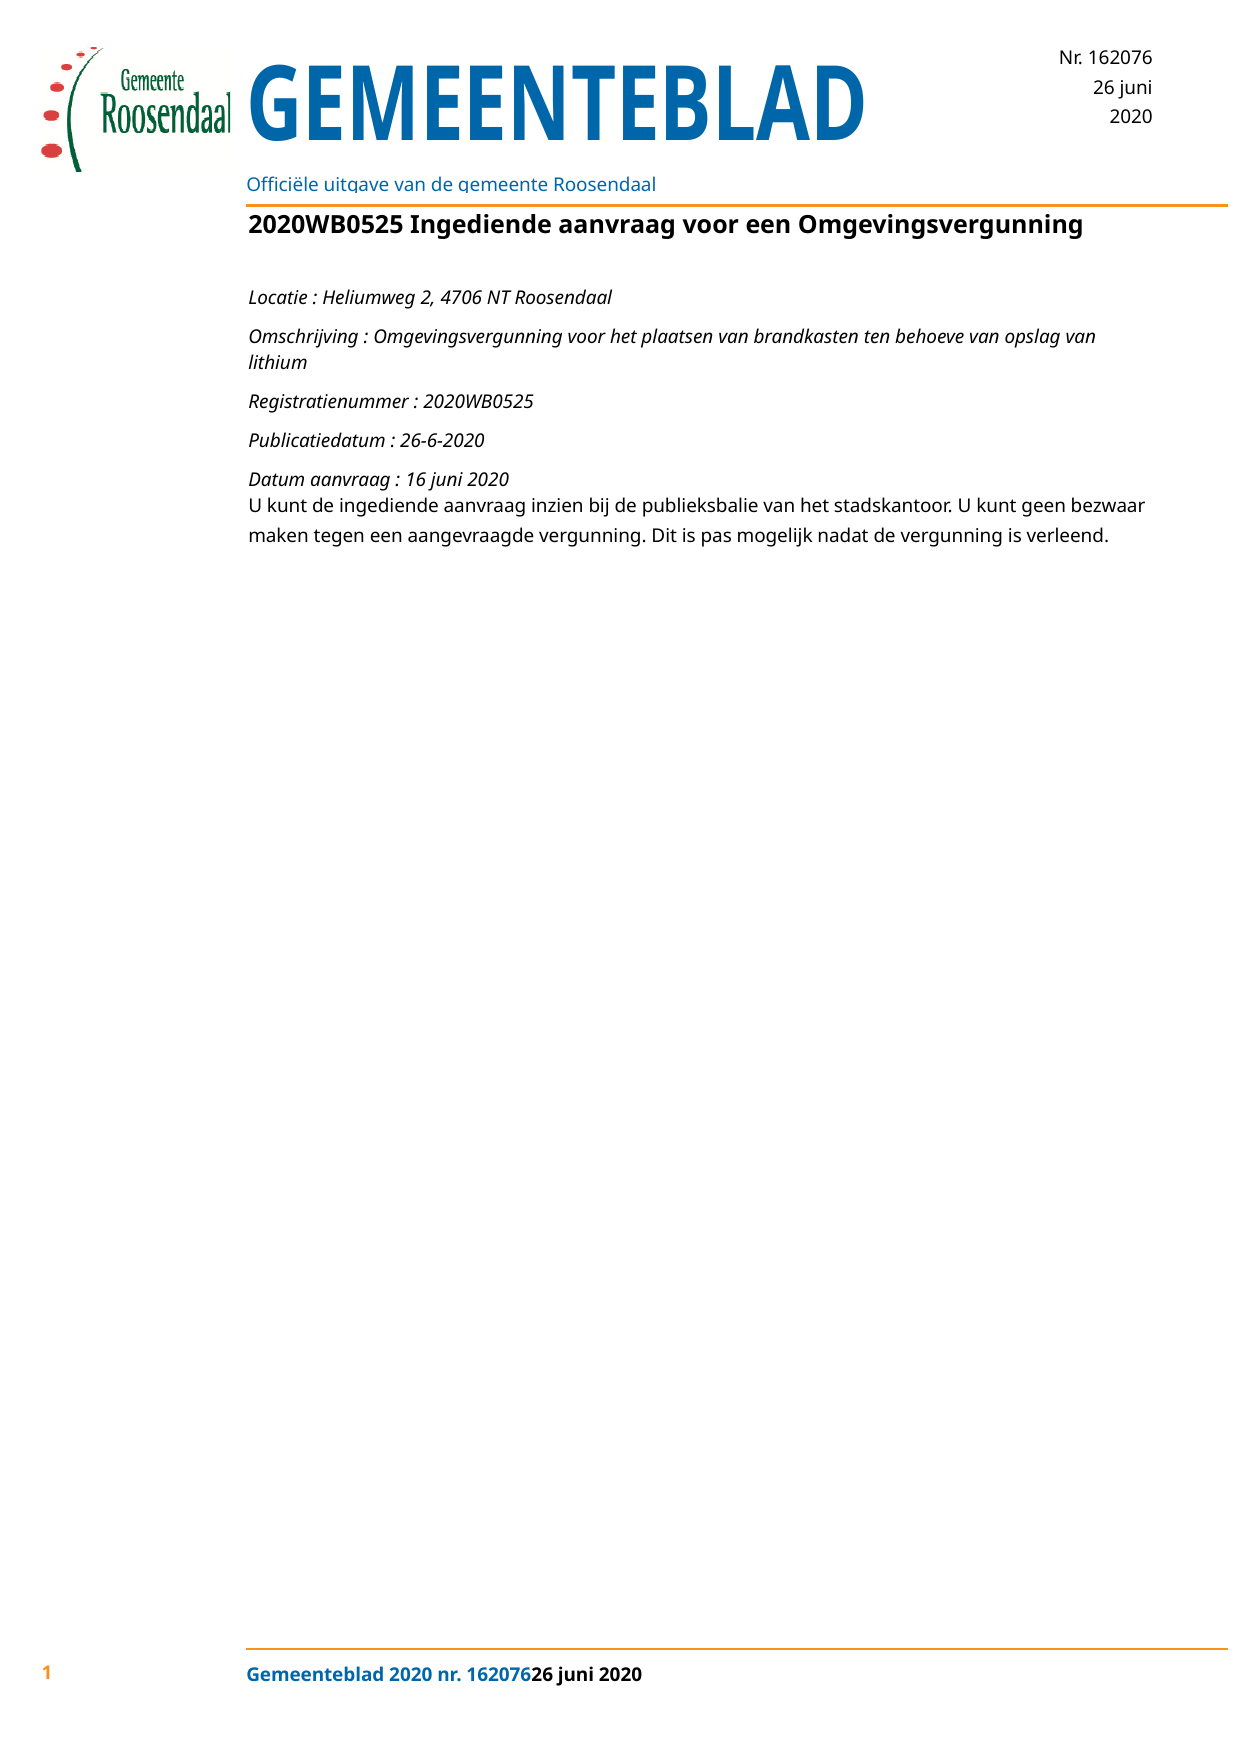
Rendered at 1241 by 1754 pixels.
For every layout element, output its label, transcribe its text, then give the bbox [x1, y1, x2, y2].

text Omschrijving : Omgevingsvergunning voor het plaatsen van brandkasten ten behoeve van opslag van lithium [248, 323, 1152, 374]
text Registratienummer : 2020WB0525 [248, 388, 1152, 414]
text Publicatiedatum : 26-6-2020 [248, 427, 1152, 453]
text Locatie : Heliumweg 2, 4706 NT Roosendaal [248, 284, 1152, 309]
text U kunt de ingediende aanvraag inzien bij de publieksbalie van het stadskantoor. U kunt geen bezwaar maken tegen een aangevraagde vergunning. Dit is pas mogelijk nadat de vergunning is verleend. [248, 492, 1152, 548]
picture [41, 47, 231, 172]
text 2020WB0525 Ingediende aanvraag voor een Omgevingsvergunning [248, 207, 1152, 241]
text Datum aanvraag : 16 juni 2020 [248, 467, 1152, 492]
